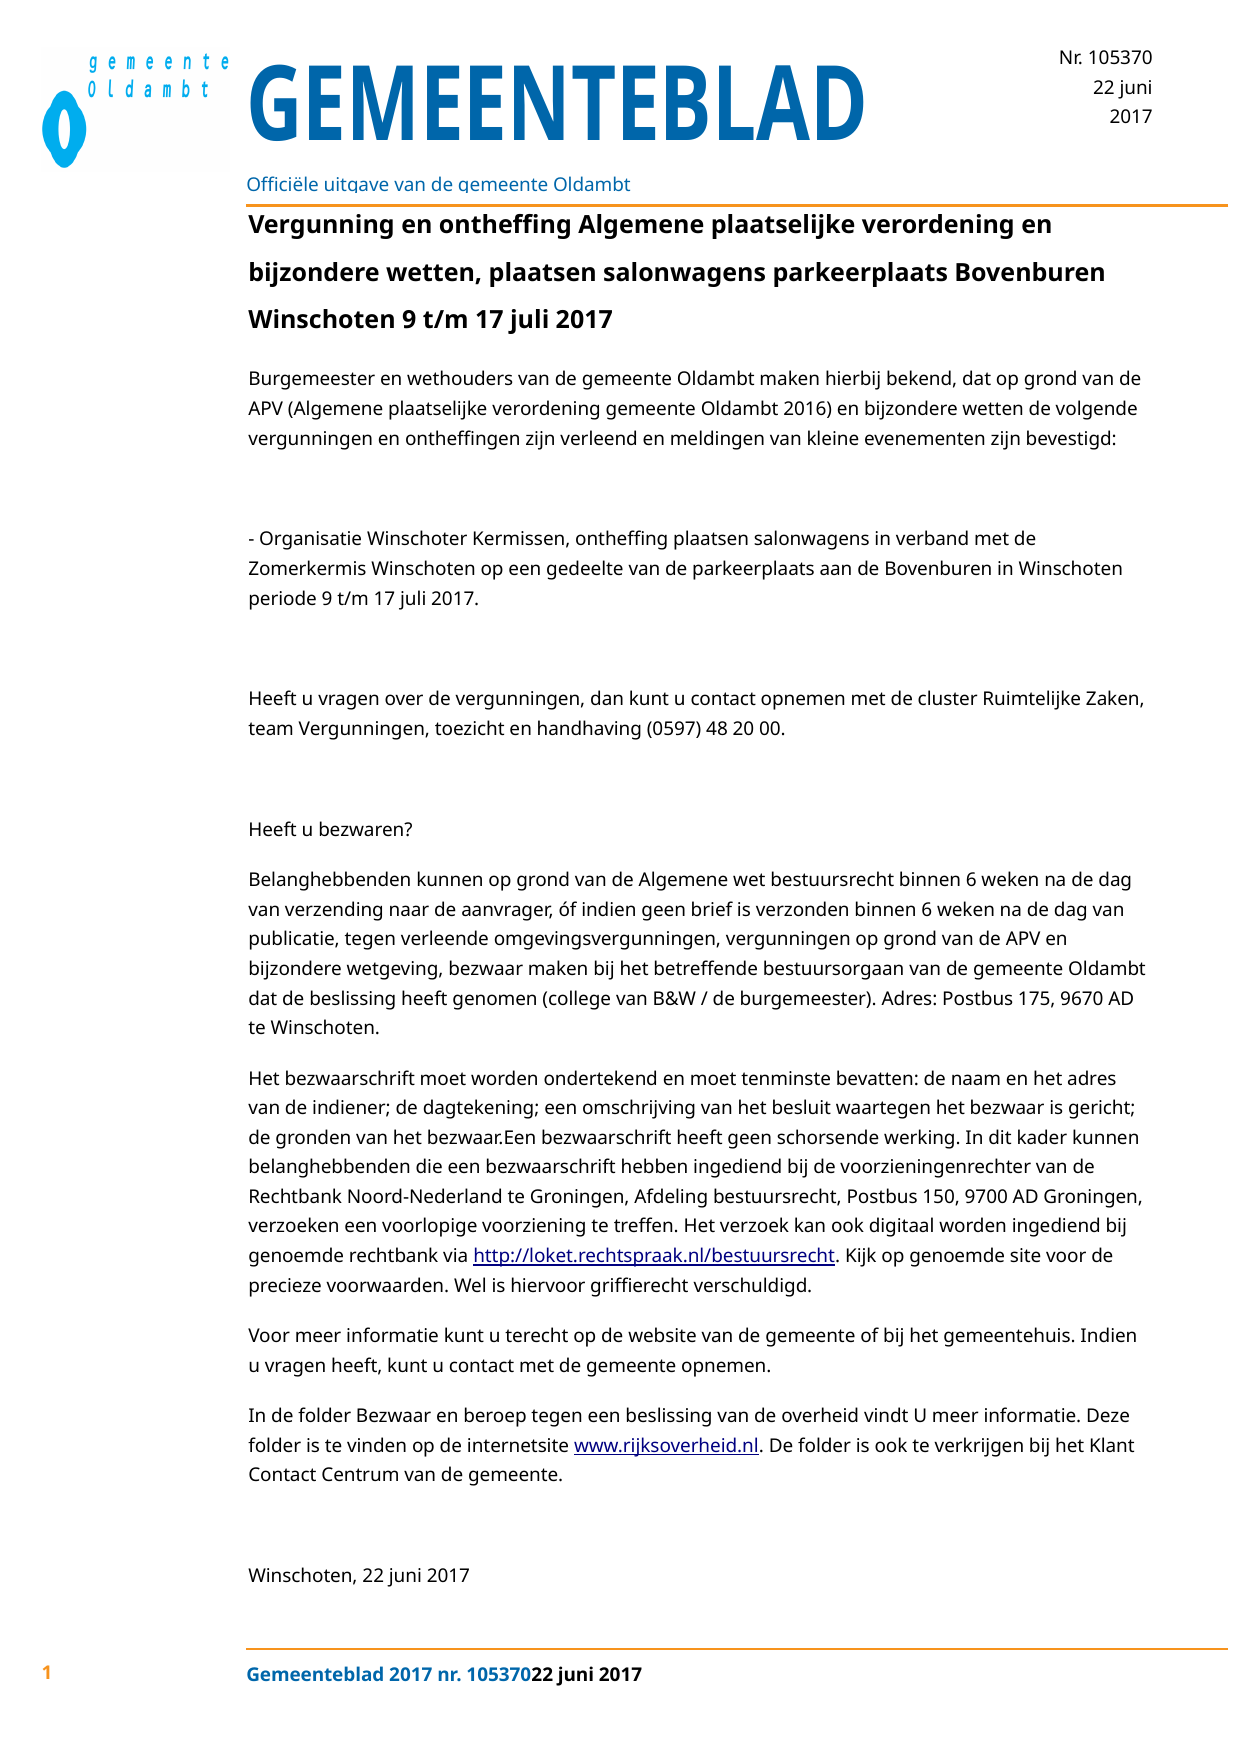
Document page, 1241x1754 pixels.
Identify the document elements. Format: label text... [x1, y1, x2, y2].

picture [41, 47, 231, 172]
text Belanghebbenden kunnen op grond van de Algemene wet bestuursrecht binnen 6 weken na de dag van verzending naar de aanvrager, óf indien geen brief is verzonden binnen 6 weken na de dag van publicatie, tegen verleende omgevingsvergunningen, vergunningen op grond van de APV en bijzondere wetgeving, bezwaar maken bij het betreffende bestuursorgaan van de gemeente Oldambt dat de beslissing heeft genomen (college van B&W / de burgemeester). Adres: Postbus 175, 9670 AD te Winschoten. [248, 866, 1152, 1040]
text Heeft u vragen over de vergunningen, dan kunt u contact opnemen met de cluster Ruimtelijke Zaken, team Vergunningen, toezicht en handhaving (0597) 48 20 00. [248, 686, 1152, 741]
text Burgemeester en wethouders van de gemeente Oldambt maken hierbij bekend, dat op grond van de APV (Algemene plaatselijke verordening gemeente Oldambt 2016) en bijzondere wetten de volgende vergunningen en ontheffingen zijn verleend en meldingen van kleine evenementen zijn bevestigd: [248, 366, 1152, 450]
text In de folder Bezwaar en beroep tegen een beslissing van de overheid vindt U meer informatie. Deze folder is te vinden op de internetsite www.rijksoverheid.nl. De folder is ook te verkrijgen bij het Klant Contact Centrum van de gemeente. [248, 1402, 1152, 1487]
text Vergunning en ontheffing Algemene plaatselijke verordening en bijzondere wetten, plaatsen salonwagens parkeerplaats Bovenburen Winschoten 9 t/m 17 juli 2017 [248, 207, 1152, 336]
text Voor meer informatie kunt u terecht op de website van de gemeente of bij het gemeentehuis. Indien u vragen heeft, kunt u contact met de gemeente opnemen. [248, 1322, 1152, 1377]
text - Organisatie Winschoter Kermissen, ontheffing plaatsen salonwagens in verband met de Zomerkermis Winschoten op een gedeelte van de parkeerplaats aan de Bovenburen in Winschoten periode 9 t/m 17 juli 2017. [248, 526, 1152, 610]
text Heeft u bezwaren? [248, 816, 1152, 842]
text Het bezwaarschrift moet worden ondertekend en moet tenminste bevatten: de naam en het adres van de indiener; de dagtekening; een omschrijving van het besluit waartegen het bezwaar is gericht; de gronden van het bezwaar.Een bezwaarschrift heeft geen schorsende werking. In dit kader kunnen belanghebbenden die een bezwaarschrift hebben ingediend bij de voorzieningenrechter van de Rechtbank Noord-Nederland te Groningen, Afdeling bestuursrecht, Postbus 150, 9700 AD Groningen, verzoeken een voorlopige voorziening te treffen. Het verzoek kan ook digitaal worden ingediend bij genoemde rechtbank via http://loket.rechtspraak.nl/bestuursrecht. Kijk op genoemde site voor de precieze voorwaarden. Wel is hiervoor griffierecht verschuldigd. [248, 1065, 1152, 1297]
text Winschoten, 22 juni 2017 [248, 1562, 1152, 1588]
